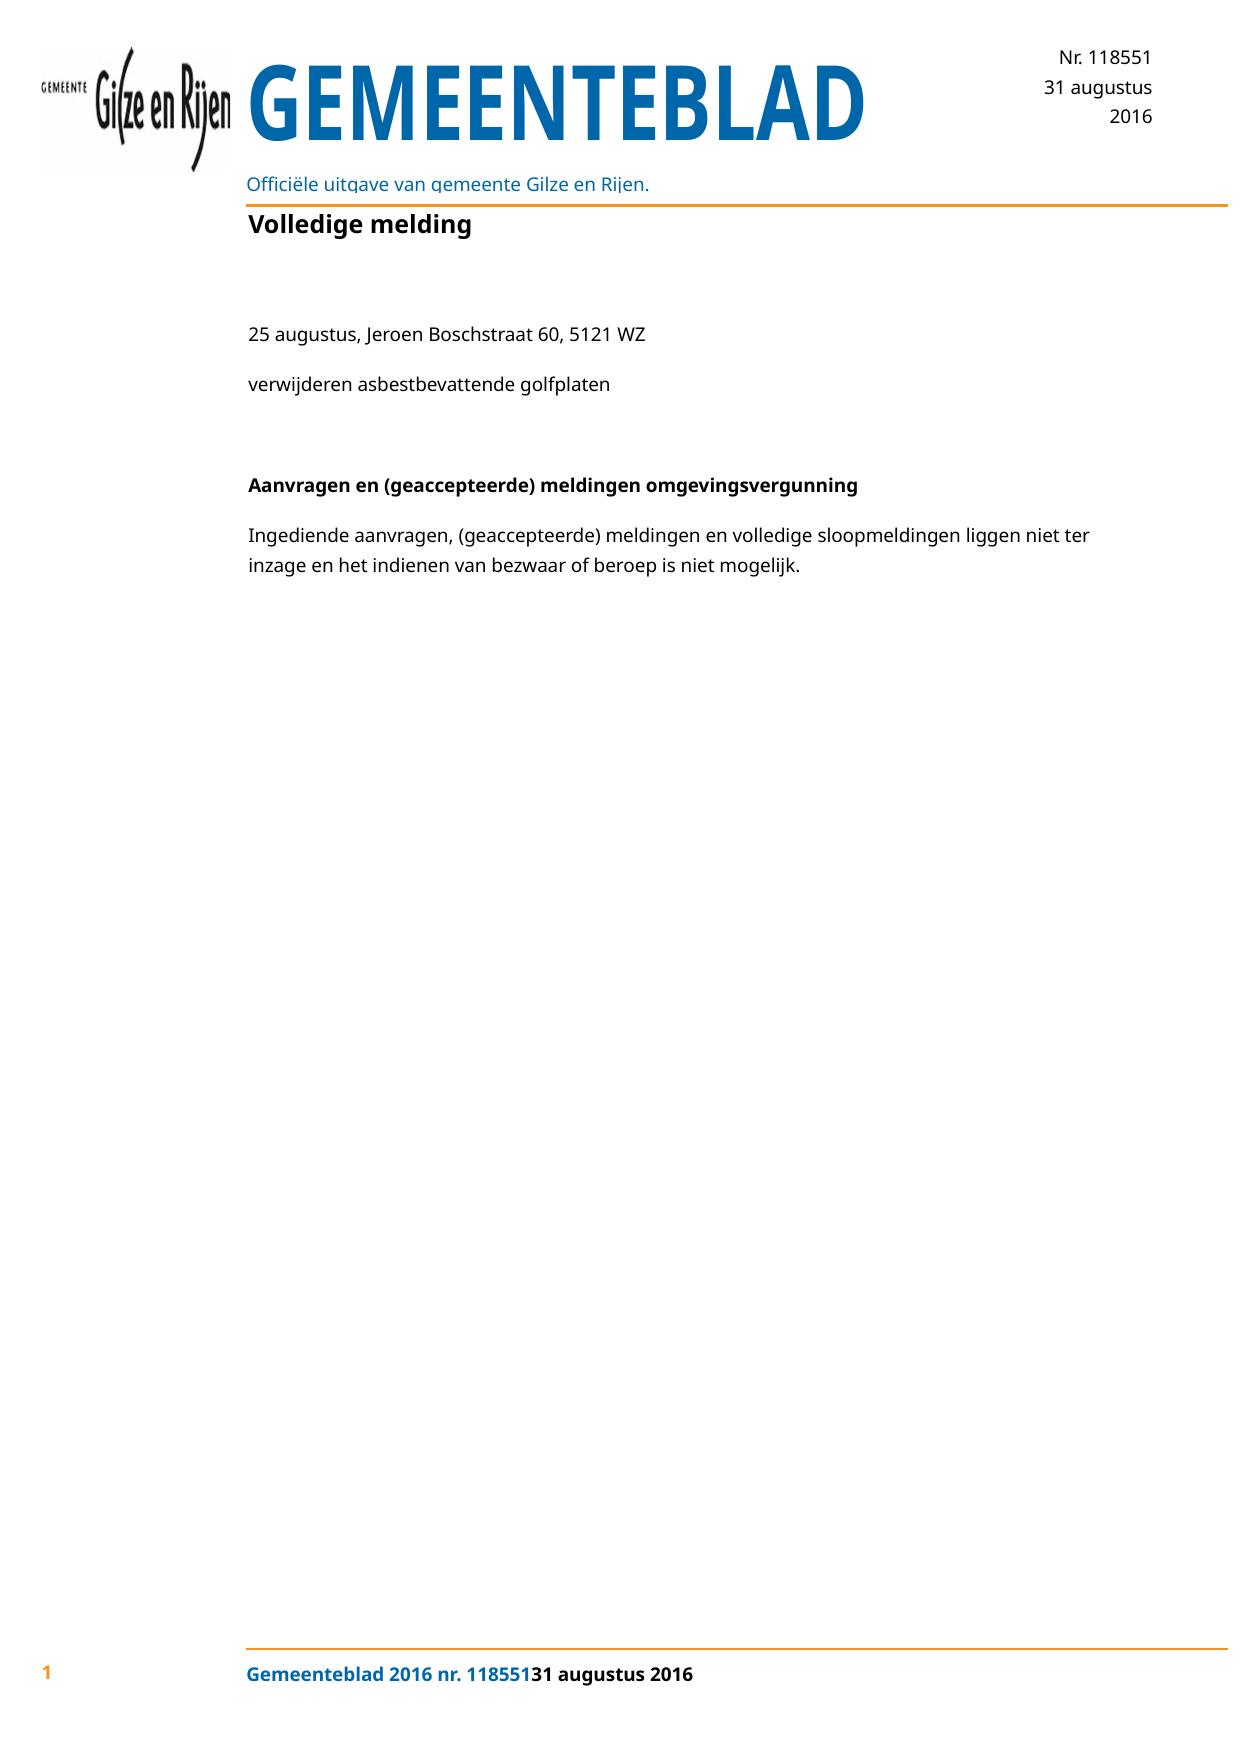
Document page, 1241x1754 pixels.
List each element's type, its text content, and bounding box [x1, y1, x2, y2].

text 25 augustus, Jeroen Boschstraat 60, 5121 WZ [248, 321, 1152, 346]
text Aanvragen en (geaccepteerde) meldingen omgevingsvergunning [248, 472, 1152, 498]
text Volledige melding [248, 207, 1152, 241]
text verwijderen asbestbevattende golfplaten [248, 371, 1152, 397]
text Ingediende aanvragen, (geaccepteerde) meldingen en volledige sloopmeldingen liggen niet ter inzage en het indienen van bezwaar of beroep is niet mogelijk. [248, 522, 1152, 578]
picture [41, 47, 231, 172]
